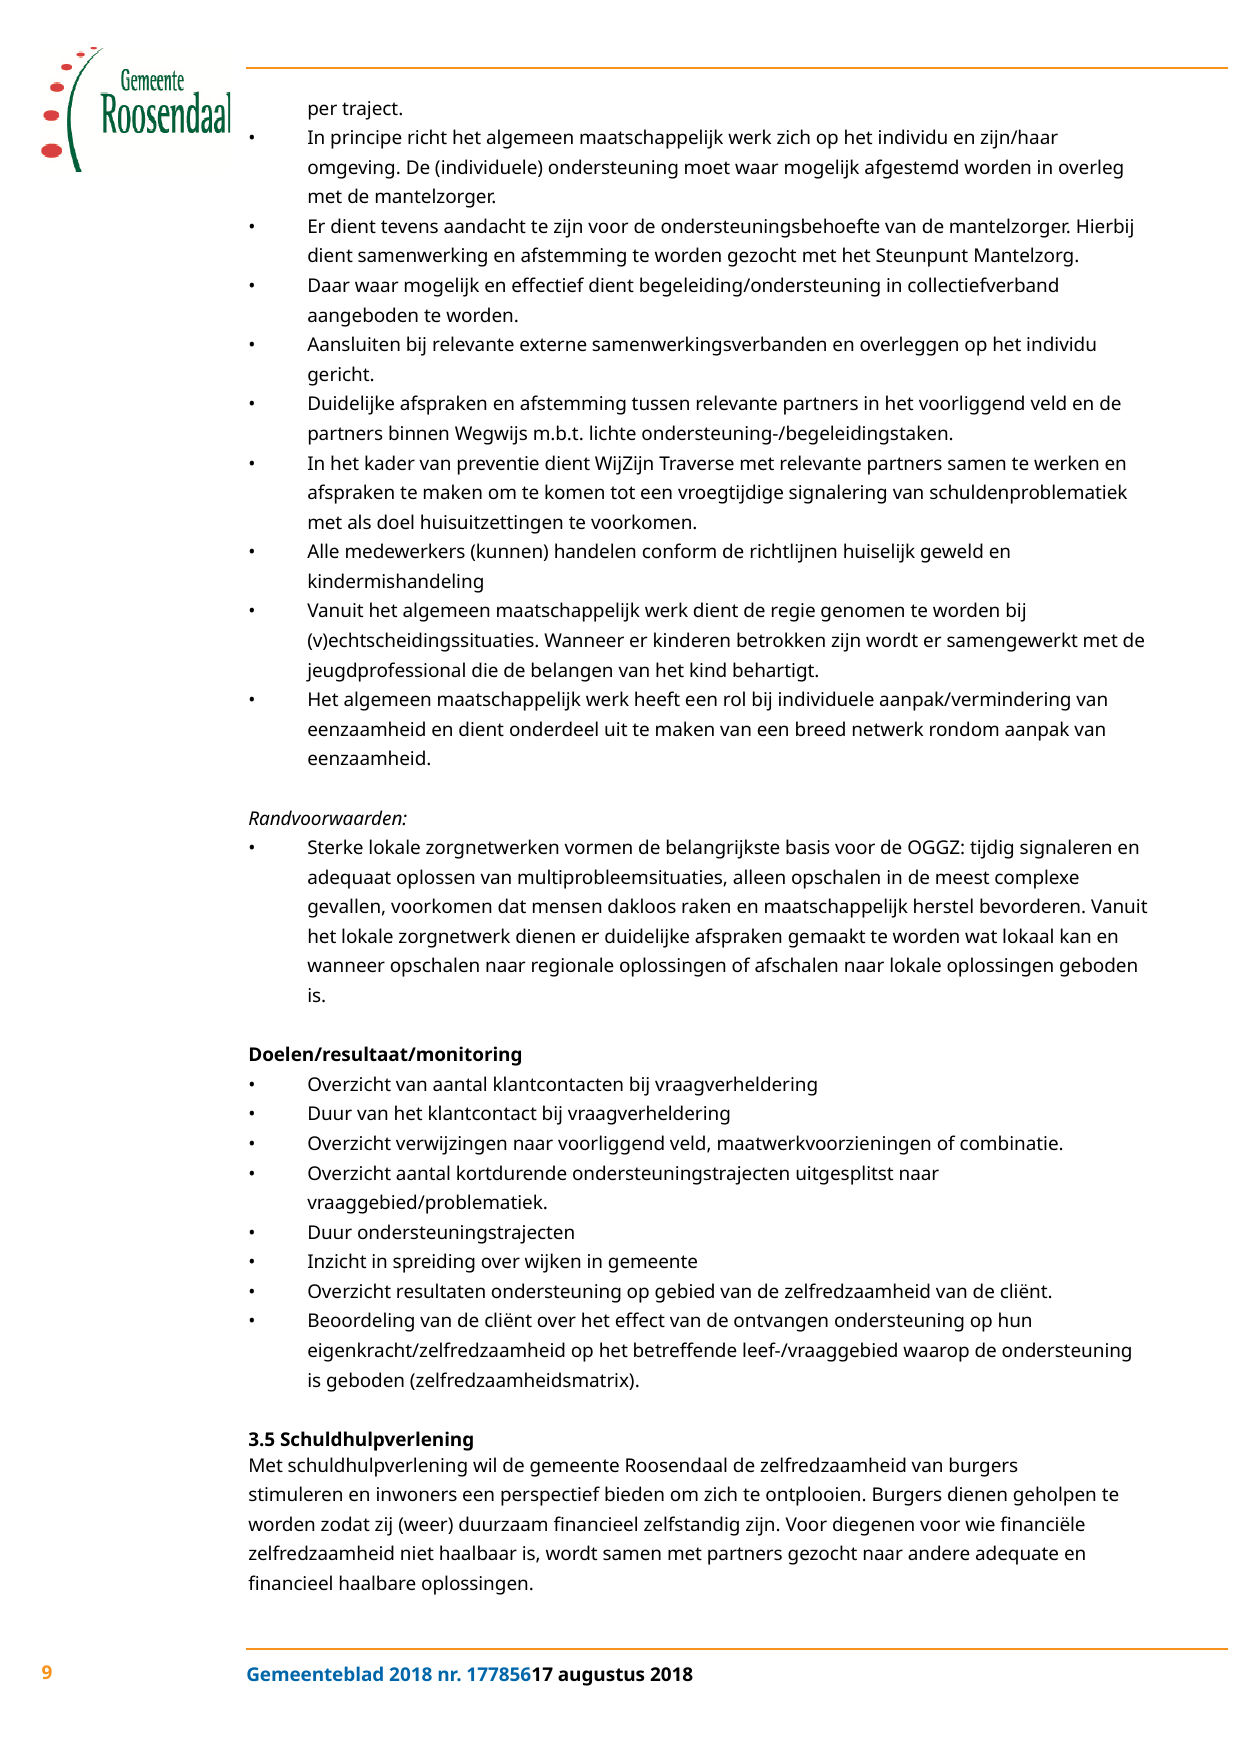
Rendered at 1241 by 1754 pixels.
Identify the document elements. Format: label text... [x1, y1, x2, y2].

list Aansluiten bij relevante externe samenwerkingsverbanden en overleggen op het individu gericht. [248, 331, 1152, 387]
list Overzicht van aantal klantcontacten bij vraagverheldering [248, 1071, 1152, 1097]
list Duur van het klantcontact bij vraagverheldering [248, 1101, 1152, 1126]
list Alle medewerkers (kunnen) handelen conform de richtlijnen huiselijk geweld en kindermishandeling [248, 538, 1152, 594]
list Overzicht resultaten ondersteuning op gebied van de zelfredzaamheid van de cliënt. [248, 1278, 1152, 1304]
text stimuleren en inwoners een perspectief bieden om zich te ontplooien. Burgers dienen geholpen te worden zodat zij (weer) duurzaam financieel zelfstandig zijn. Voor diegenen voor wie financiële zelfredzaamheid niet haalbaar is, wordt samen met partners gezocht naar andere adequate en financieel haalbare oplossingen. [248, 1481, 1152, 1596]
list In principe richt het algemeen maatschappelijk werk zich op het individu en zijn/haar omgeving. De (individuele) ondersteuning moet waar mogelijk afgestemd worden in overleg met de mantelzorger. [248, 124, 1152, 209]
list Overzicht aantal kortdurende ondersteuningstrajecten uitgesplitst naar vraaggebied/problematiek. [248, 1160, 1152, 1215]
list Duur ondersteuningstrajecten [248, 1219, 1152, 1245]
list In het kader van preventie dient WijZijn Traverse met relevante partners samen te werken en afspraken te maken om te komen tot een vroegtijdige signalering van schuldenproblematiek met als doel huisuitzettingen te voorkomen. [248, 450, 1152, 535]
text 3.5 Schuldhulpverlening [248, 1426, 1152, 1452]
list Duidelijke afspraken en afstemming tussen relevante partners in het voorliggend veld en de partners binnen Wegwijs m.b.t. lichte ondersteuning-/begeleidingstaken. [248, 391, 1152, 446]
list Overzicht verwijzingen naar voorliggend veld, maatwerkvoorzieningen of combinatie. [248, 1130, 1152, 1156]
list Er dient tevens aandacht te zijn voor de ondersteuningsbehoefte van de mantelzorger. Hierbij dient samenwerking en afstemming te worden gezocht met het Steunpunt Mantelzorg. [248, 213, 1152, 268]
list Beoordeling van de cliënt over het effect van de ontvangen ondersteuning op hun eigenkracht/zelfredzaamheid op het betreffende leef-/vraaggebied waarop de ondersteuning is geboden (zelfredzaamheidsmatrix). [248, 1308, 1152, 1393]
picture [41, 47, 231, 172]
text Doelen/resultaat/monitoring [248, 1041, 1152, 1067]
list per traject. [248, 95, 1152, 121]
list Sterke lokale zorgnetwerken vormen de belangrijkste basis voor de OGGZ: tijdig signaleren en adequaat oplossen van multiprobleemsituaties, alleen opschalen in de meest complexe gevallen, voorkomen dat mensen dakloos raken en maatschappelijk herstel bevorderen. Vanuit het lokale zorgnetwerk dienen er duidelijke afspraken gemaakt te worden wat lokaal kan en wanneer opschalen naar regionale oplossingen of afschalen naar lokale oplossingen geboden is. [248, 834, 1152, 1008]
list Het algemeen maatschappelijk werk heeft een rol bij individuele aanpak/vermindering van eenzaamheid en dient onderdeel uit te maken van een breed netwerk rondom aanpak van eenzaamheid. [248, 686, 1152, 771]
text Randvoorwaarden: [248, 805, 1152, 831]
list Daar waar mogelijk en effectief dient begeleiding/ondersteuning in collectiefverband aangeboden te worden. [248, 272, 1152, 328]
text Met schuldhulpverlening wil de gemeente Roosendaal de zelfredzaamheid van burgers [248, 1452, 1152, 1477]
list Vanuit het algemeen maatschappelijk werk dient de regie genomen te worden bij (v)echtscheidingssituaties. Wanneer er kinderen betrokken zijn wordt er samengewerkt met de jeugdprofessional die de belangen van het kind behartigt. [248, 598, 1152, 683]
list Inzicht in spreiding over wijken in gemeente [248, 1248, 1152, 1274]
